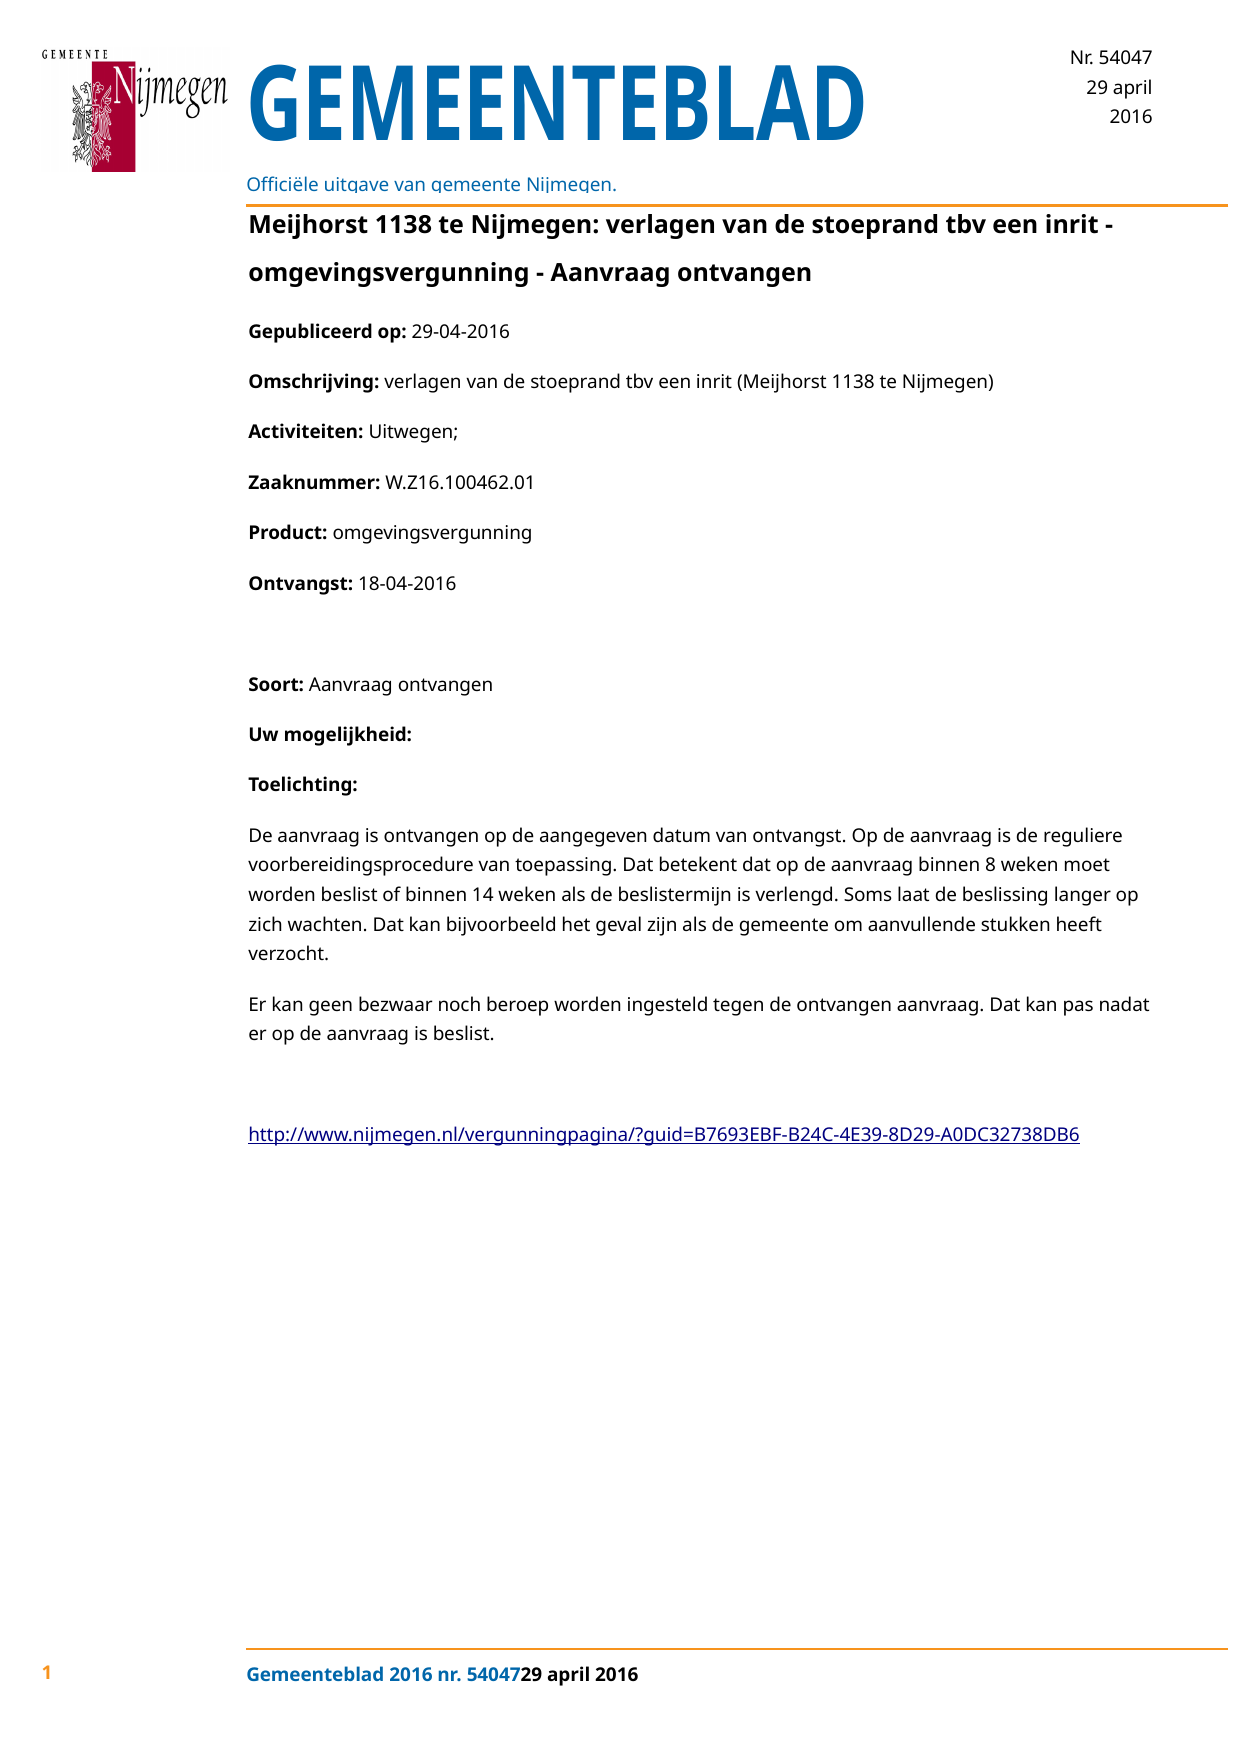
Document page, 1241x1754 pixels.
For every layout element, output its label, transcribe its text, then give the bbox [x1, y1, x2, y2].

text Toelichting: [248, 772, 1152, 797]
text Ontvangst: 18-04-2016 [248, 570, 1152, 596]
text Uw mogelijkheid: [248, 721, 1152, 747]
text Er kan geen bezwaar noch beroep worden ingesteld tegen de ontvangen aanvraag. Dat kan pas nadat er op de aanvraag is beslist. [248, 991, 1152, 1046]
text Activiteiten: Uitwegen; [248, 419, 1152, 444]
text Product: omgevingsvergunning [248, 519, 1152, 545]
text http://www.nijmegen.nl/vergunningpagina/?guid=B7693EBF-B24C-4E39-8D29-A0DC32738DB6 [248, 1121, 1152, 1147]
text Zaaknummer: W.Z16.100462.01 [248, 469, 1152, 495]
text Gepubliceerd op: 29-04-2016 [248, 318, 1152, 344]
text Soort: Aanvraag ontvangen [248, 671, 1152, 697]
text Meijhorst 1138 te Nijmegen: verlagen van de stoeprand tbv een inrit - omgevingsvergunning - Aanvraag ontvangen [248, 207, 1152, 288]
text Omschrijving: verlagen van de stoeprand tbv een inrit (Meijhorst 1138 te Nijmegen) [248, 368, 1152, 394]
picture [41, 47, 231, 172]
text De aanvraag is ontvangen op de aangegeven datum van ontvangst. Op de aanvraag is de reguliere voorbereidingsprocedure van toepassing. Dat betekent dat op de aanvraag binnen 8 weken moet worden beslist of binnen 14 weken als de beslistermijn is verlengd. Soms laat de beslissing langer op zich wachten. Dat kan bijvoorbeeld het geval zijn als de gemeente om aanvullende stukken heeft verzocht. [248, 822, 1152, 966]
